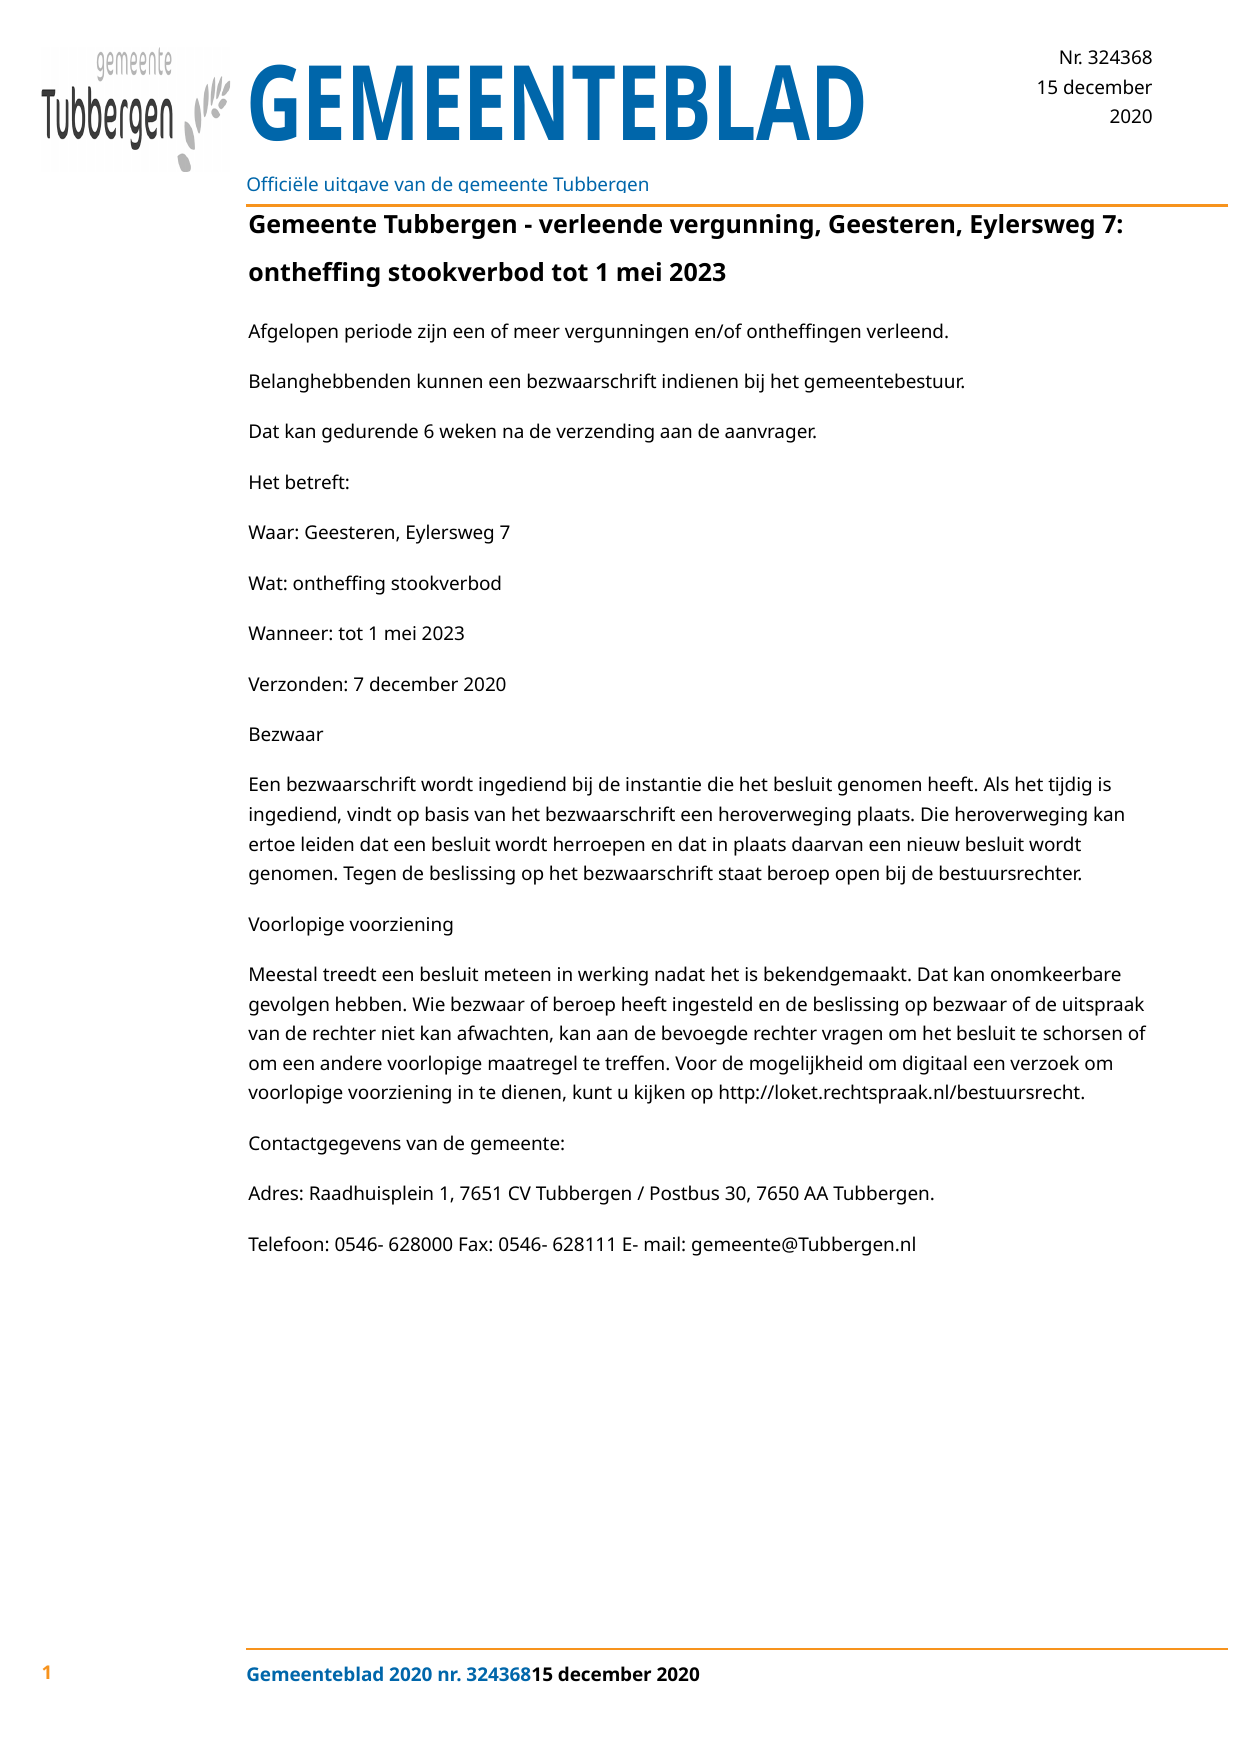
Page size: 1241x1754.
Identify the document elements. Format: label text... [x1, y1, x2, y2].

text Een bezwaarschrift wordt ingediend bij de instantie die het besluit genomen heeft. Als het tijdig is ingediend, vindt op basis van het bezwaarschrift een heroverweging plaats. Die heroverweging kan ertoe leiden dat een besluit wordt herroepen en dat in plaats daarvan een nieuw besluit wordt genomen. Tegen de beslissing op het bezwaarschrift staat beroep open bij de bestuursrechter. [248, 772, 1152, 886]
text Waar: Geesteren, Eylersweg 7 [248, 519, 1152, 545]
text Belanghebbenden kunnen een bezwaarschrift indienen bij het gemeentebestuur. [248, 368, 1152, 394]
text Meestal treedt een besluit meteen in werking nadat het is bekendgemaakt. Dat kan onomkeerbare gevolgen hebben. Wie bezwaar of beroep heeft ingesteld en de beslissing op bezwaar of de uitspraak van de rechter niet kan afwachten, kan aan de bevoegde rechter vragen om het besluit te schorsen of om een andere voorlopige maatregel te treffen. Voor de mogelijkheid om digitaal een verzoek om voorlopige voorziening in te dienen, kunt u kijken op http://loket.rechtspraak.nl/bestuursrecht. [248, 961, 1152, 1105]
text Het betreft: [248, 469, 1152, 495]
text Bezwaar [248, 721, 1152, 747]
text Contactgegevens van de gemeente: [248, 1130, 1152, 1156]
text Voorlopige voorziening [248, 911, 1152, 937]
text Wanneer: tot 1 mei 2023 [248, 620, 1152, 646]
text Verzonden: 7 december 2020 [248, 671, 1152, 697]
text Dat kan gedurende 6 weken na de verzending aan de aanvrager. [248, 419, 1152, 444]
picture [41, 47, 231, 172]
text Afgelopen periode zijn een of meer vergunningen en/of ontheffingen verleend. [248, 318, 1152, 344]
text Wat: ontheffing stookverbod [248, 570, 1152, 596]
text Adres: Raadhuisplein 1, 7651 CV Tubbergen / Postbus 30, 7650 AA Tubbergen. [248, 1180, 1152, 1206]
text Gemeente Tubbergen - verleende vergunning, Geesteren, Eylersweg 7: ontheffing stookverbod tot 1 mei 2023 [248, 207, 1152, 288]
text Telefoon: 0546- 628000 Fax: 0546- 628111 E- mail: gemeente@Tubbergen.nl [248, 1231, 1152, 1257]
